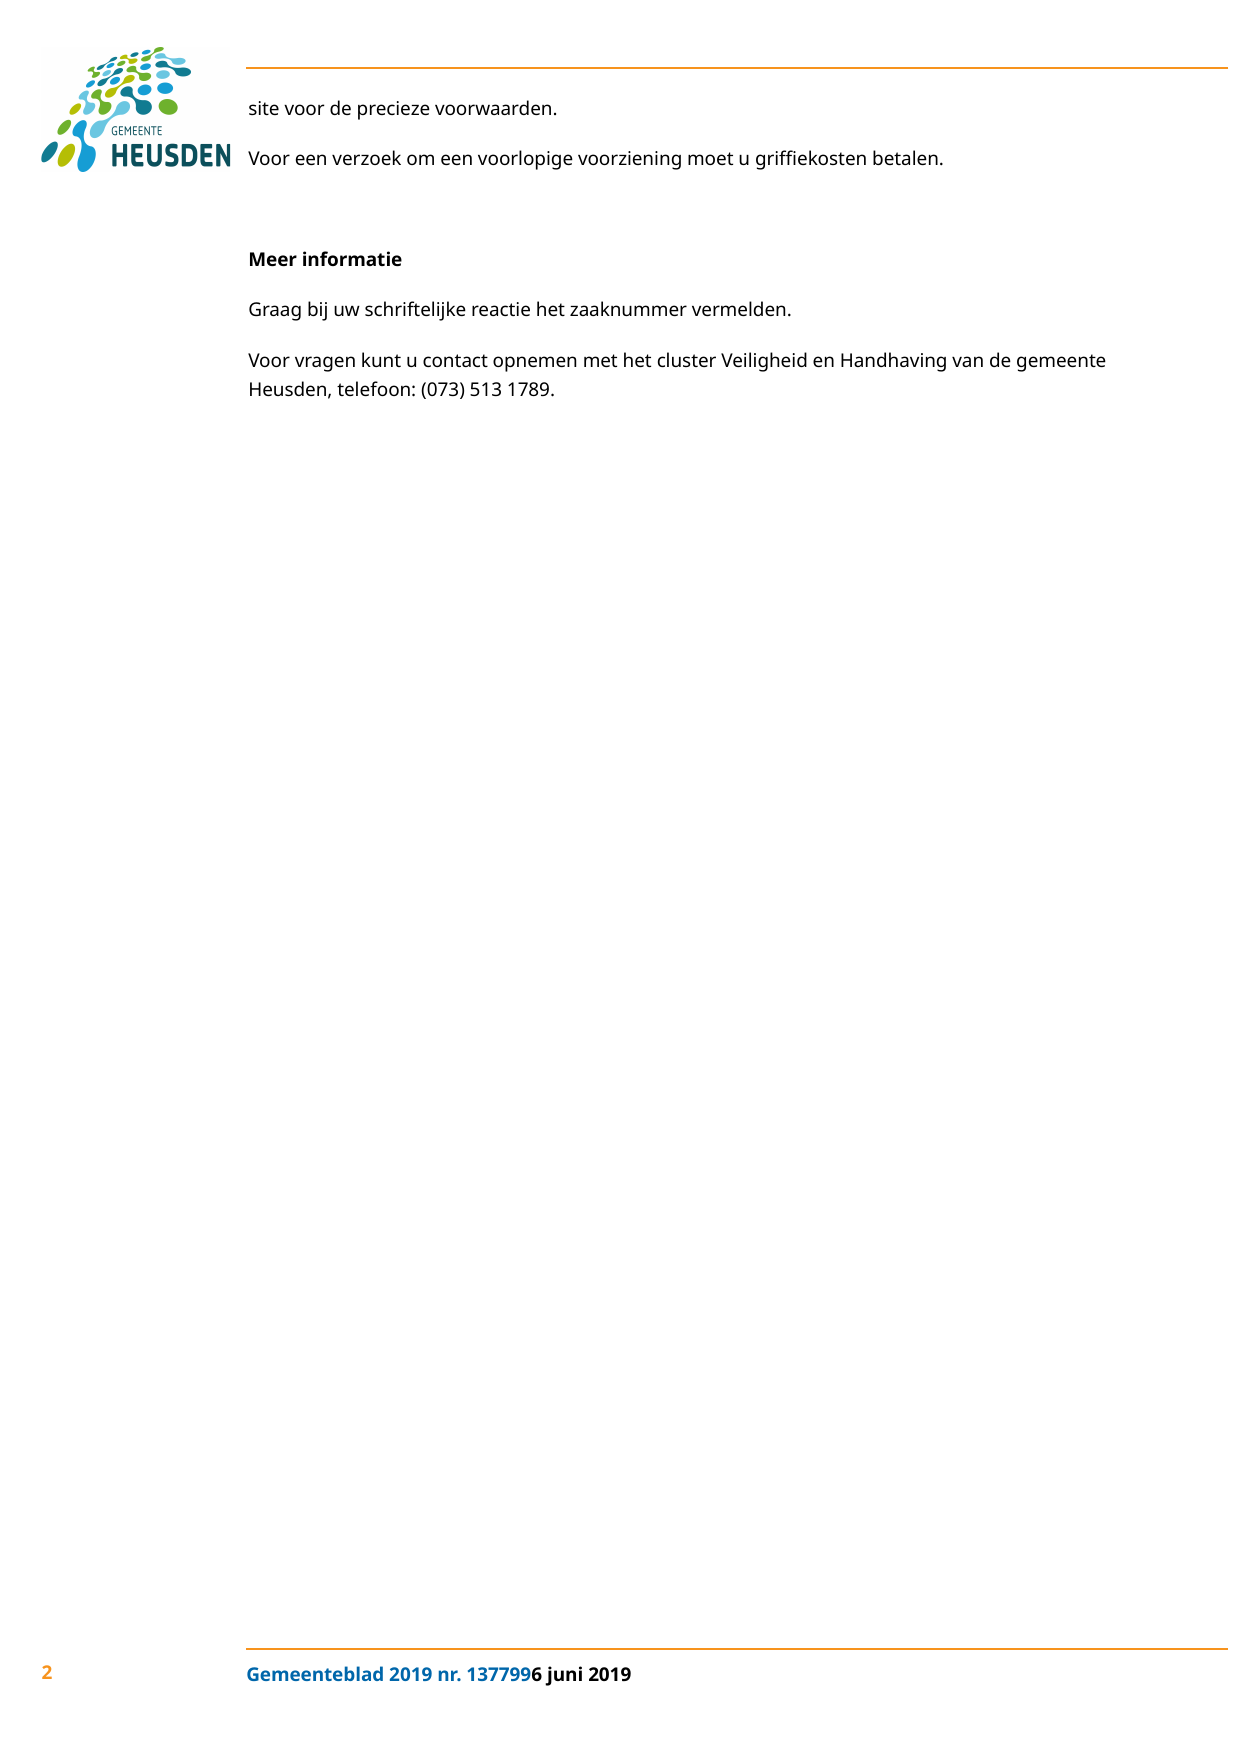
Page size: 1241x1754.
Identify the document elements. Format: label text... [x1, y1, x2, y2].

text Voor vragen kunt u contact opnemen met het cluster Veiligheid en Handhaving van de gemeente Heusden, telefoon: (073) 513 1789. [248, 347, 1152, 402]
picture [41, 47, 231, 172]
text Voor een verzoek om een voorlopige voorziening moet u griffiekosten betalen. [248, 145, 1152, 171]
text Graag bij uw schriftelijke reactie het zaaknummer vermelden. [248, 296, 1152, 322]
text site voor de precieze voorwaarden. [248, 95, 1152, 121]
text Meer informatie [248, 246, 1152, 272]
